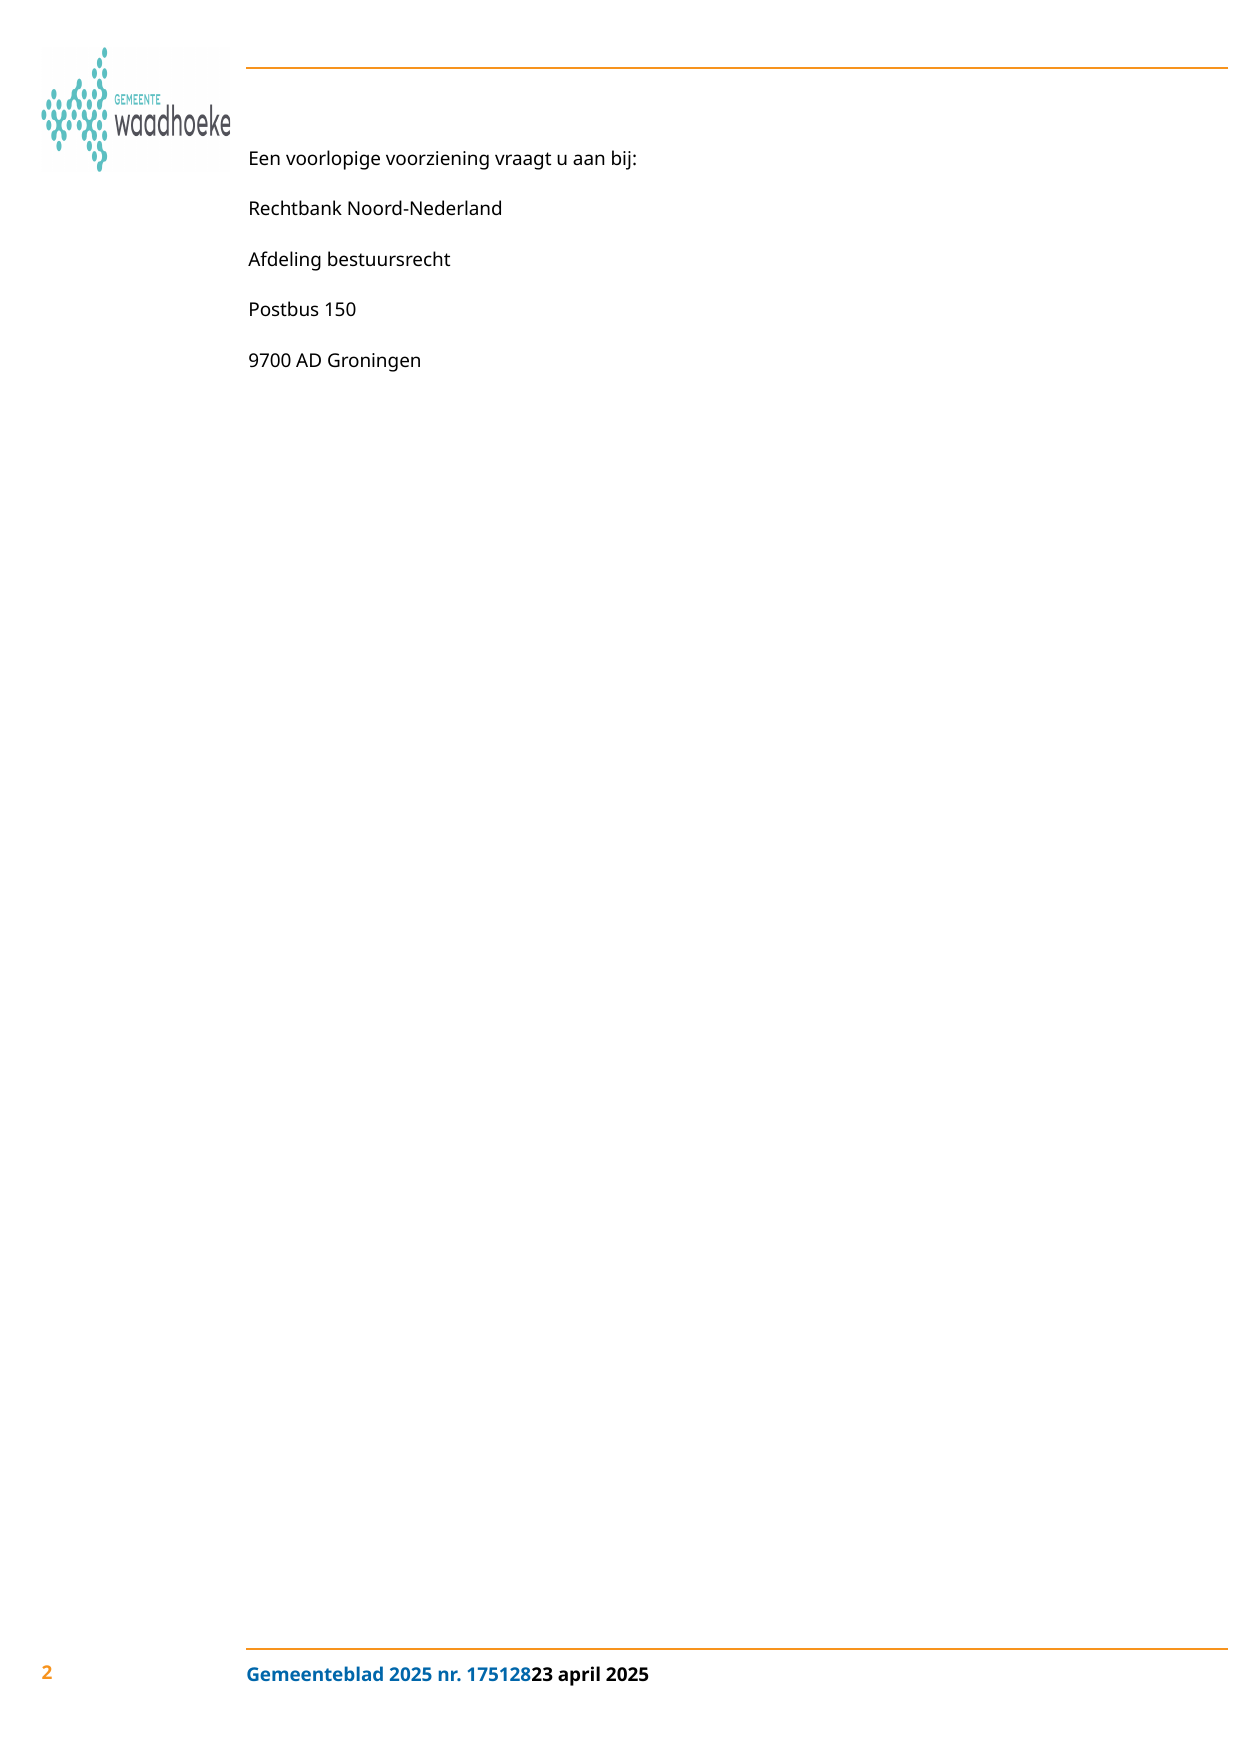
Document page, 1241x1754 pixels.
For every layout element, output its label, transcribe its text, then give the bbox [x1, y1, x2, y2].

text Postbus 150 [248, 296, 1152, 322]
picture [41, 47, 231, 172]
text Afdeling bestuursrecht [248, 246, 1152, 272]
text Een voorlopige voorziening vraagt u aan bij: [248, 145, 1152, 171]
text 9700 AD Groningen [248, 347, 1152, 373]
text Rechtbank Noord-Nederland [248, 196, 1152, 221]
